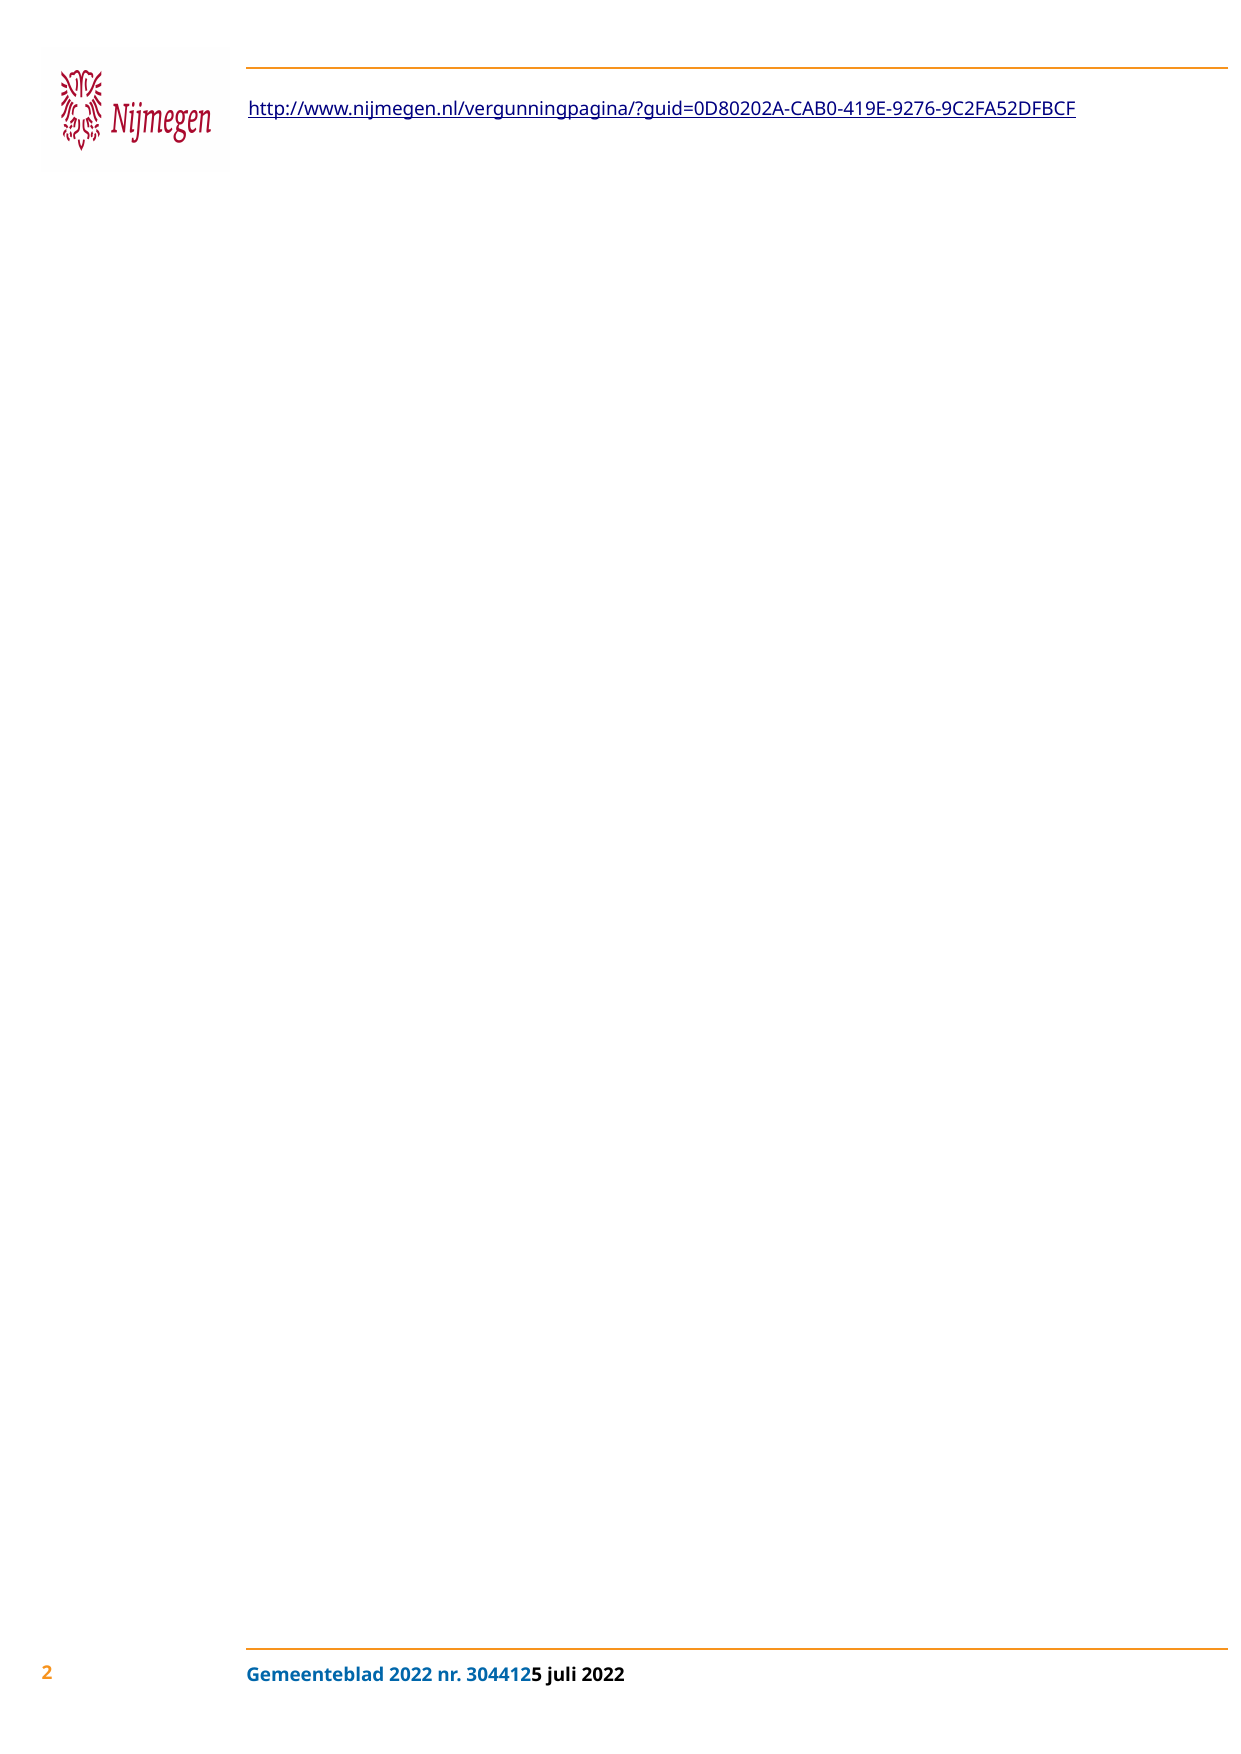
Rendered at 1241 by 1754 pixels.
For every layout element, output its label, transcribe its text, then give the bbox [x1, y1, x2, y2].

text http://www.nijmegen.nl/vergunningpagina/?guid=0D80202A-CAB0-419E-9276-9C2FA52DFBCF [248, 95, 1152, 121]
picture [41, 47, 231, 172]
